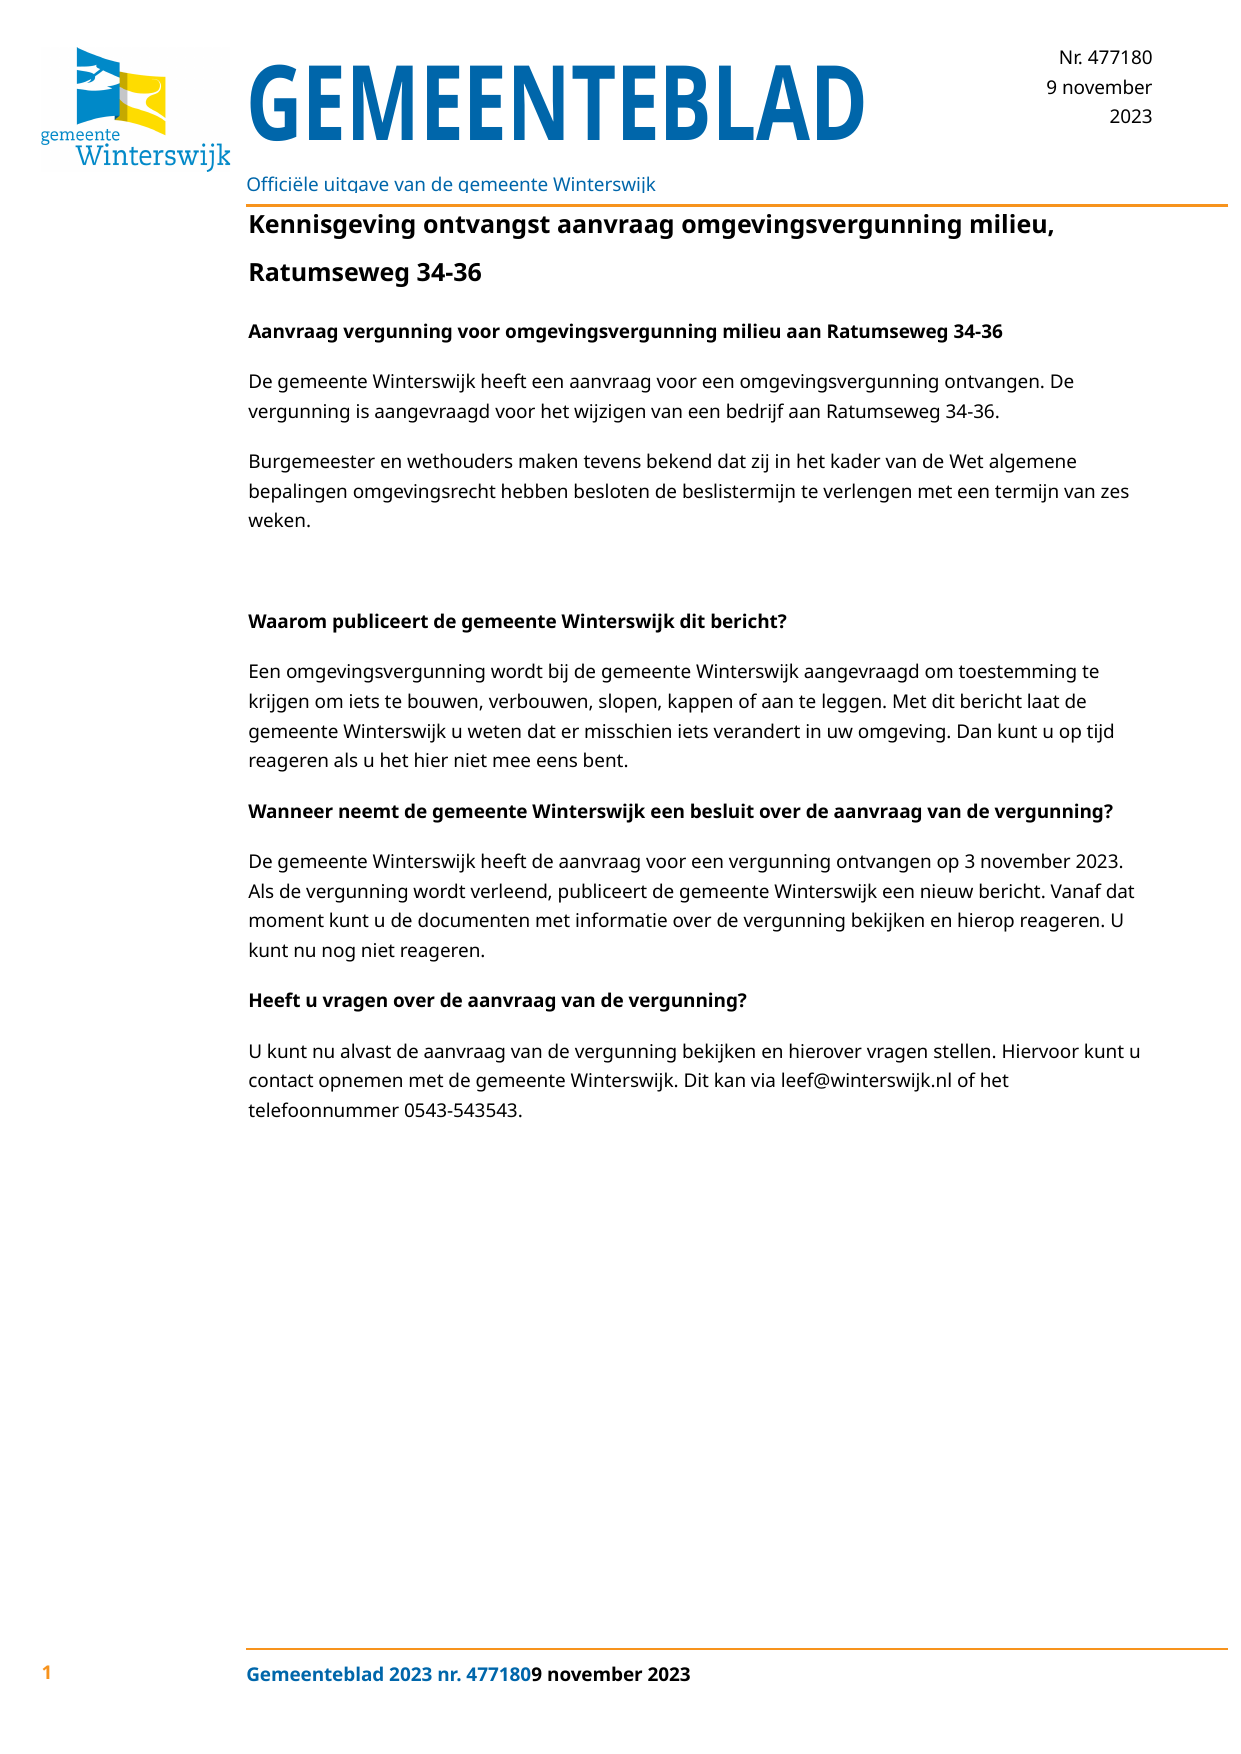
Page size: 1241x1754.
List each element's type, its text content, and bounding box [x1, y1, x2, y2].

text De gemeente Winterswijk heeft de aanvraag voor een vergunning ontvangen op 3 november 2023. Als de vergunning wordt verleend, publiceert de gemeente Winterswijk een nieuw bericht. Vanaf dat moment kunt u de documenten met informatie over de vergunning bekijken en hierop reageren. U kunt nu nog niet reageren. [248, 848, 1152, 963]
picture [41, 47, 231, 172]
text Burgemeester en wethouders maken tevens bekend dat zij in het kader van de Wet algemene bepalingen omgevingsrecht hebben besloten de beslistermijn te verlengen met een termijn van zes weken. [248, 448, 1152, 533]
text U kunt nu alvast de aanvraag van de vergunning bekijken en hierover vragen stellen. Hiervoor kunt u contact opnemen met de gemeente Winterswijk. Dit kan via leef@winterswijk.nl of het telefoonnummer 0543-543543. [248, 1038, 1152, 1123]
text De gemeente Winterswijk heeft een aanvraag voor een omgevingsvergunning ontvangen. De vergunning is aangevraagd voor het wijzigen van een bedrijf aan Ratumseweg 34-36. [248, 368, 1152, 424]
text Waarom publiceert de gemeente Winterswijk dit bericht? [248, 608, 1152, 634]
text Een omgevingsvergunning wordt bij de gemeente Winterswijk aangevraagd om toestemming te krijgen om iets te bouwen, verbouwen, slopen, kappen of aan te leggen. Met dit bericht laat de gemeente Winterswijk u weten dat er misschien iets verandert in uw omgeving. Dan kunt u op tijd reageren als u het hier niet mee eens bent. [248, 659, 1152, 773]
text Heeft u vragen over de aanvraag van de vergunning? [248, 987, 1152, 1013]
text Aanvraag vergunning voor omgevingsvergunning milieu aan Ratumseweg 34-36 [248, 318, 1152, 344]
picture [225, 153, 231, 162]
text Wanneer neemt de gemeente Winterswijk een besluit over de aanvraag van de vergunning? [248, 798, 1152, 824]
text Kennisgeving ontvangst aanvraag omgevingsvergunning milieu, Ratumseweg 34-36 [248, 207, 1152, 288]
